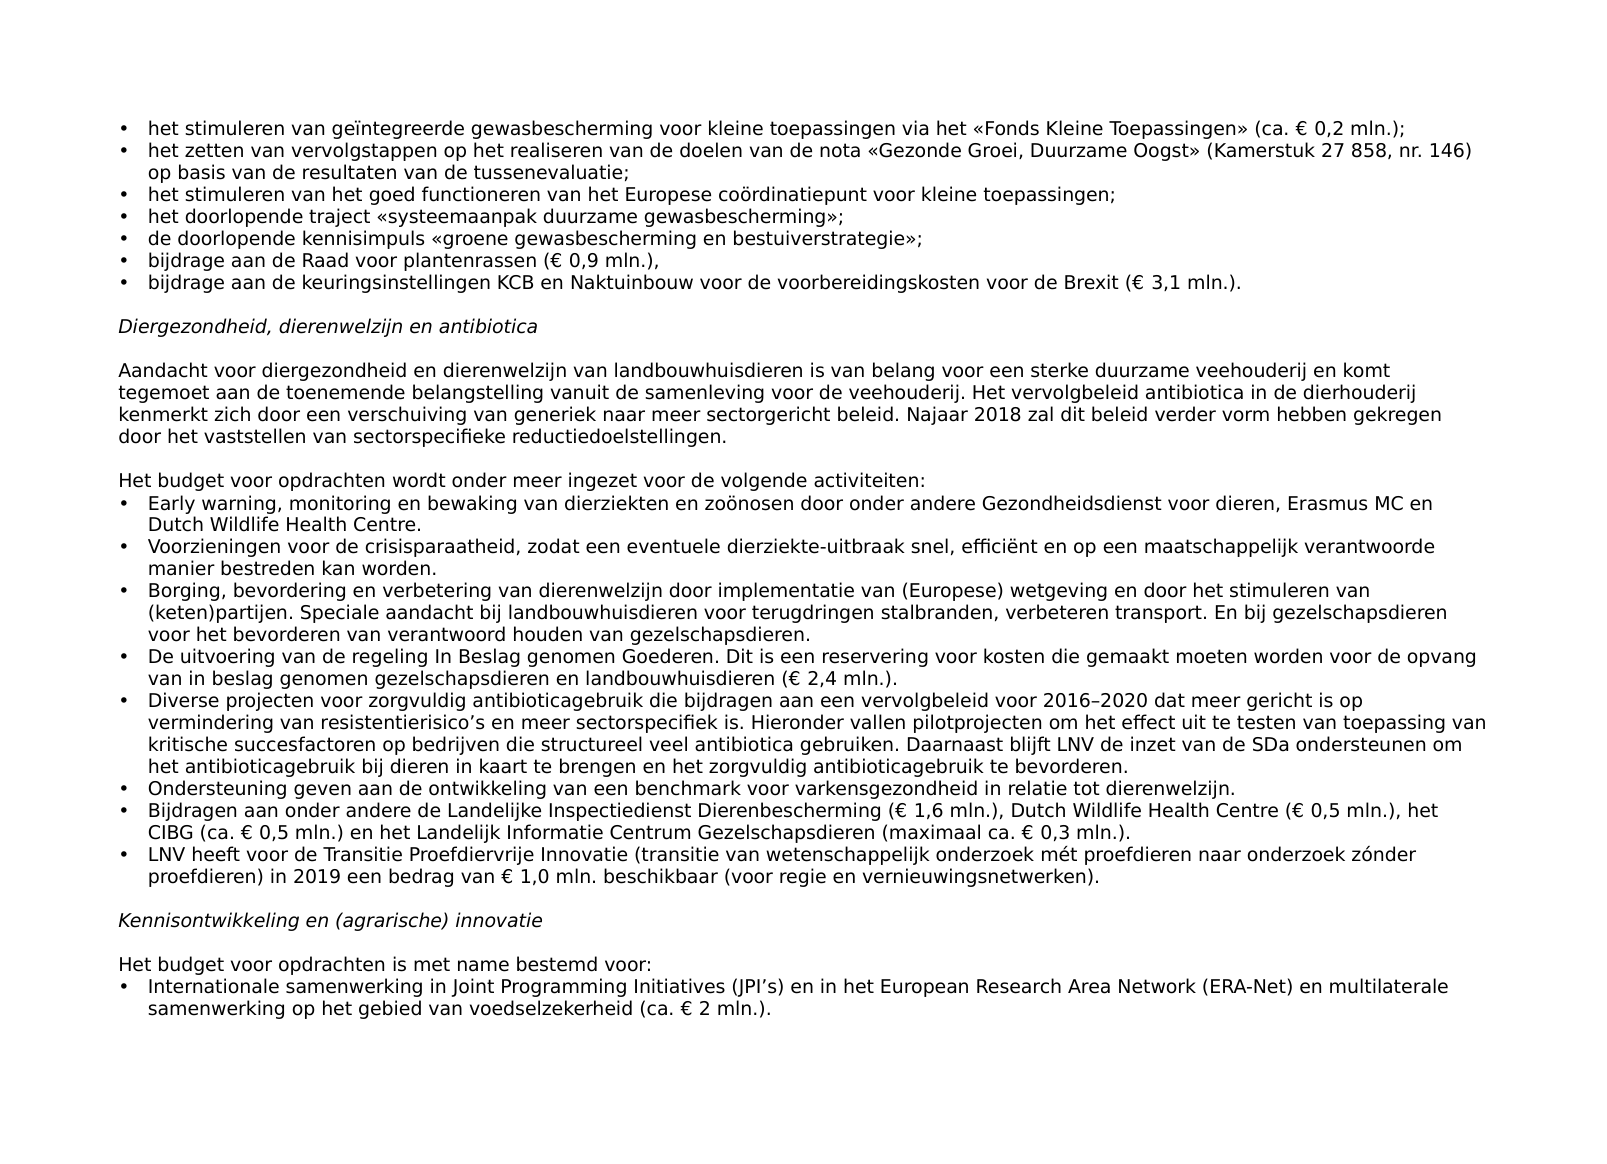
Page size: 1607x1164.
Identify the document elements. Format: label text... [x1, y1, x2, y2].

text • Bijdragen aan onder andere de Landelijke Inspectiedienst Dierenbescherming (€ 1,6 mln.), Dutch Wildlife Health Centre (€ 0,5 mln.), het CIBG (ca. € 0,5 mln.) en het Landelijk Informatie Centrum Gezelschapsdieren (maximaal ca. € 0,3 mln.). [118, 800, 1488, 844]
text • Internationale samenwerking in Joint Programming Initiatives (JPI’s) en in het European Research Area Network (ERA-Net) en multilaterale samenwerking op het gebied van voedselzekerheid (ca. € 2 mln.). [118, 976, 1488, 1020]
text Aandacht voor diergezondheid en dierenwelzijn van landbouwhuisdieren is van belang voor een sterke duurzame veehouderij en komt tegemoet aan de toenemende belangstelling vanuit de samenleving voor de veehouderij. Het vervolgbeleid antibiotica in de dierhouderij kenmerkt zich door een verschuiving van generiek naar meer sectorgericht beleid. Najaar 2018 zal dit beleid verder vorm hebben gekregen door het vaststellen van sectorspecifieke reductiedoelstellingen. [118, 360, 1488, 448]
text • het stimuleren van het goed functioneren van het Europese coördinatiepunt voor kleine toepassingen; [118, 184, 1488, 206]
text • Early warning, monitoring en bewaking van dierziekten en zoönosen door onder andere Gezondheidsdienst voor dieren, Erasmus MC en Dutch Wildlife Health Centre. [118, 492, 1488, 536]
subtitle Diergezondheid, dierenwelzijn en antibiotica [118, 316, 1488, 338]
text • De uitvoering van de regeling In Beslag genomen Goederen. Dit is een reservering voor kosten die gemaakt moeten worden voor de opvang van in beslag genomen gezelschapsdieren en landbouwhuisdieren (€ 2,4 mln.). [118, 646, 1488, 690]
text • het doorlopende traject «systeemaanpak duurzame gewasbescherming»; [118, 206, 1488, 228]
text • bijdrage aan de Raad voor plantenrassen (€ 0,9 mln.), [118, 250, 1488, 272]
text • het stimuleren van geïntegreerde gewasbescherming voor kleine toepassingen via het «Fonds Kleine Toepassingen» (ca. € 0,2 mln.); [118, 118, 1488, 140]
text Het budget voor opdrachten wordt onder meer ingezet voor de volgende activiteiten: [118, 470, 1488, 492]
subtitle Kennisontwikkeling en (agrarische) innovatie [118, 910, 1488, 932]
text • het zetten van vervolgstappen op het realiseren van de doelen van de nota «Gezonde Groei, Duurzame Oogst» (Kamerstuk 27 858, nr. 146) op basis van de resultaten van de tussenevaluatie; [118, 140, 1488, 184]
text • Diverse projecten voor zorgvuldig antibioticagebruik die bijdragen aan een vervolgbeleid voor 2016–2020 dat meer gericht is op vermindering van resistentierisico’s en meer sectorspecifiek is. Hieronder vallen pilotprojecten om het effect uit te testen van toepassing van kritische succesfactoren op bedrijven die structureel veel antibiotica gebruiken. Daarnaast blijft LNV de inzet van de SDa ondersteunen om het antibioticagebruik bij dieren in kaart te brengen en het zorgvuldig antibioticagebruik te bevorderen. [118, 690, 1488, 778]
text • Borging, bevordering en verbetering van dierenwelzijn door implementatie van (Europese) wetgeving en door het stimuleren van (keten)partijen. Speciale aandacht bij landbouwhuisdieren voor terugdringen stalbranden, verbeteren transport. En bij gezelschapsdieren voor het bevorderen van verantwoord houden van gezelschapsdieren. [118, 580, 1488, 646]
text • LNV heeft voor de Transitie Proefdiervrije Innovatie (transitie van wetenschappelijk onderzoek mét proefdieren naar onderzoek zónder proefdieren) in 2019 een bedrag van € 1,0 mln. beschikbaar (voor regie en vernieuwingsnetwerken). [118, 844, 1488, 888]
text • de doorlopende kennisimpuls «groene gewasbescherming en bestuiverstrategie»; [118, 228, 1488, 250]
text Het budget voor opdrachten is met name bestemd voor: [118, 954, 1488, 976]
text • Ondersteuning geven aan de ontwikkeling van een benchmark voor varkensgezondheid in relatie tot dierenwelzijn. [118, 778, 1488, 800]
text • Voorzieningen voor de crisisparaatheid, zodat een eventuele dierziekte-uitbraak snel, efficiënt en op een maatschappelijk verantwoorde manier bestreden kan worden. [118, 536, 1488, 580]
text • bijdrage aan de keuringsinstellingen KCB en Naktuinbouw voor de voorbereidingskosten voor de Brexit (€ 3,1 mln.). [118, 272, 1488, 294]
